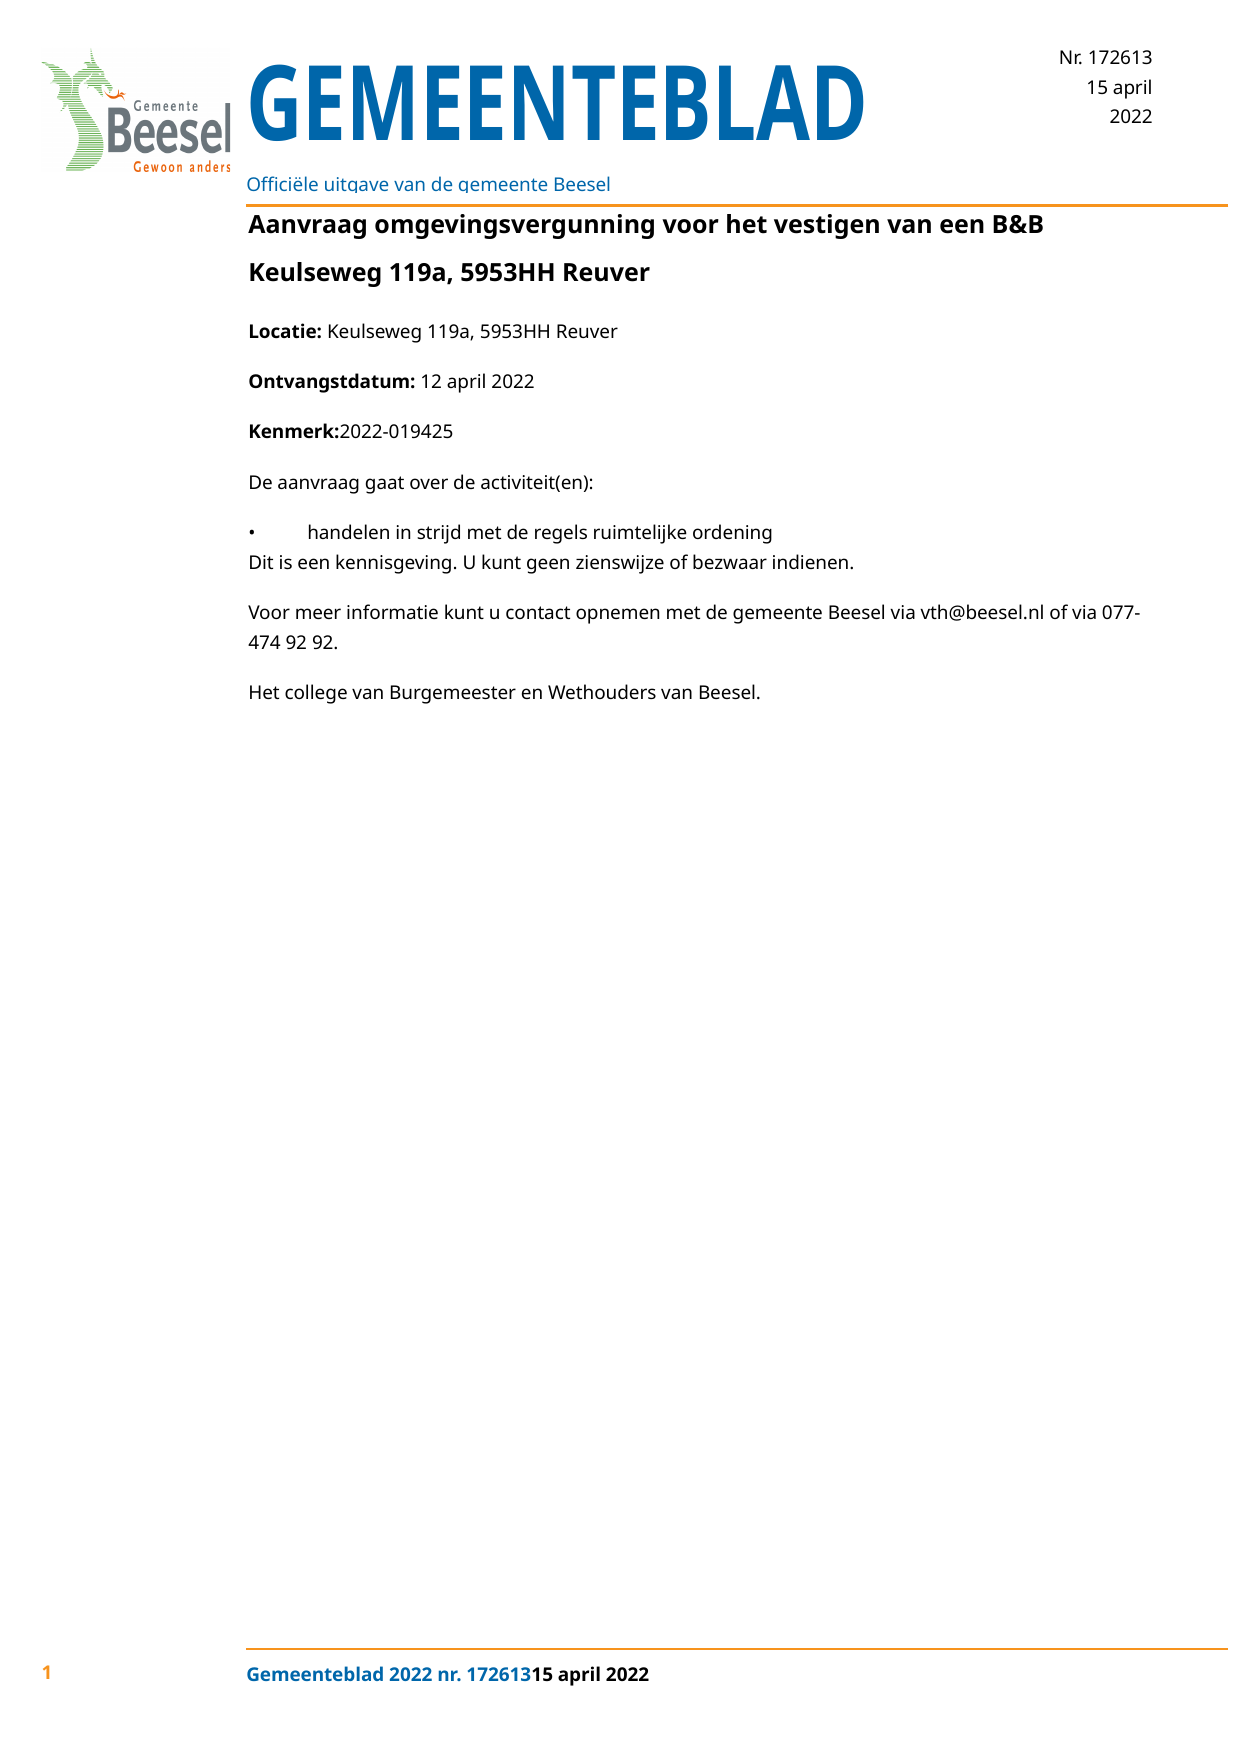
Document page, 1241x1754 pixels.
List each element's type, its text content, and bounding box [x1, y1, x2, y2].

text Kenmerk:2022-019425 [248, 419, 1152, 444]
text Locatie: Keulseweg 119a, 5953HH Reuver [248, 318, 1152, 344]
text Het college van Burgemeester en Wethouders van Beesel. [248, 679, 1152, 705]
list handelen in strijd met de regels ruimtelijke ordening [248, 519, 1152, 545]
text Voor meer informatie kunt u contact opnemen met de gemeente Beesel via vth@beesel.nl of via 077-474 92 92. [248, 599, 1152, 655]
picture [41, 47, 231, 172]
text Aanvraag omgevingsvergunning voor het vestigen van een B&B Keulseweg 119a, 5953HH Reuver [248, 207, 1152, 288]
text Dit is een kennisgeving. U kunt geen zienswijze of bezwaar indienen. [248, 549, 1152, 575]
text Ontvangstdatum: 12 april 2022 [248, 368, 1152, 394]
text De aanvraag gaat over de activiteit(en): [248, 469, 1152, 495]
